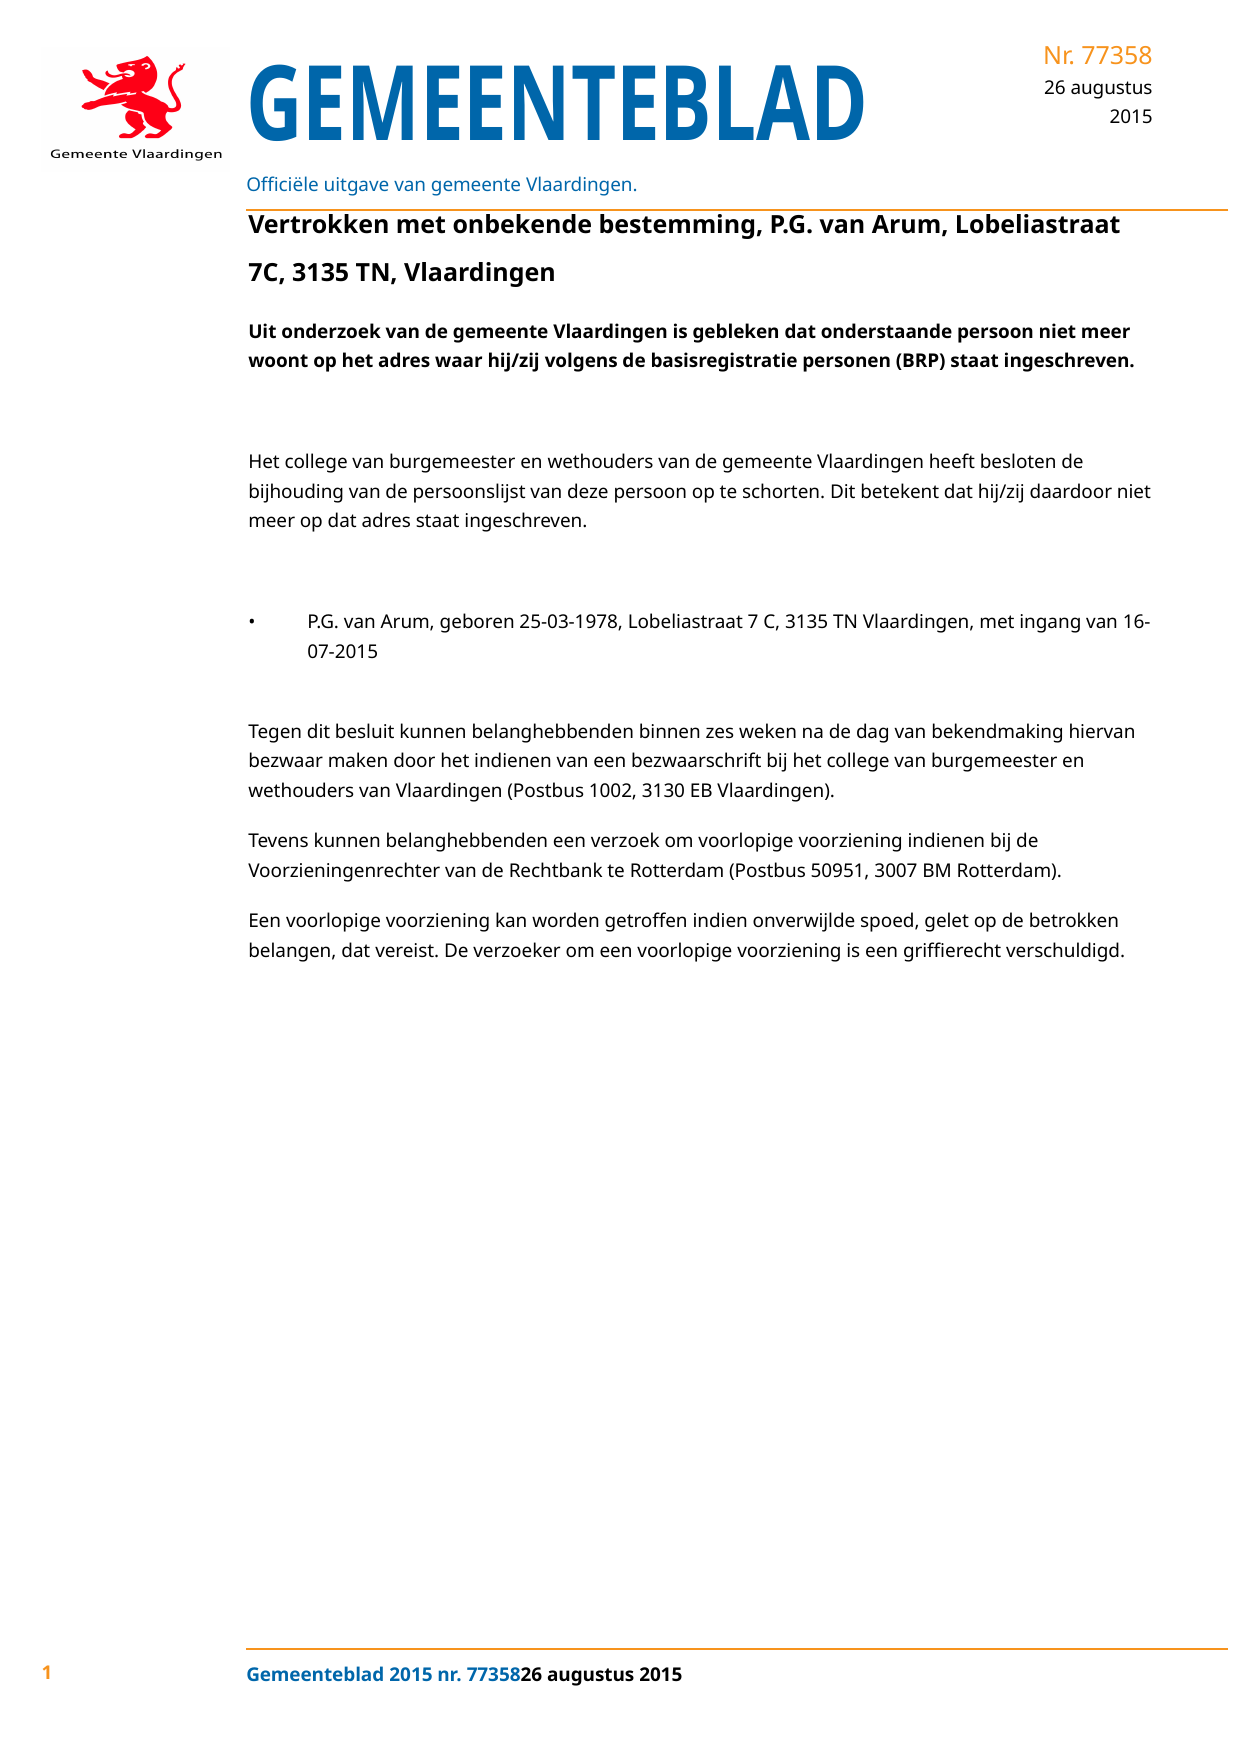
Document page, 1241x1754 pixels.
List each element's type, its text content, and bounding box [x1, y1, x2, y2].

text Uit onderzoek van de gemeente Vlaardingen is gebleken dat onderstaande persoon niet meer woont op het adres waar hij/zij volgens de basisregistratie personen (BRP) staat ingeschreven. [248, 318, 1152, 373]
text Vertrokken met onbekende bestemming, P.G. van Arum, Lobeliastraat 7C, 3135 TN, Vlaardingen [248, 211, 1152, 288]
text Een voorlopige voorziening kan worden getroffen indien onverwijlde spoed, gelet op de betrokken belangen, dat vereist. De verzoeker om een voorlopige voorziening is een griffierecht verschuldigd. [248, 907, 1152, 963]
picture [41, 47, 231, 172]
text Tevens kunnen belanghebbenden een verzoek om voorlopige voorziening indienen bij de Voorzieningenrechter van de Rechtbank te Rotterdam (Postbus 50951, 3007 BM Rotterdam). [248, 827, 1152, 883]
text Het college van burgemeester en wethouders van de gemeente Vlaardingen heeft besloten de bijhouding van de persoonslijst van deze persoon op te schorten. Dit betekent dat hij/zij daardoor niet meer op dat adres staat ingeschreven. [248, 448, 1152, 533]
list P.G. van Arum, geboren 25-03-1978, Lobeliastraat 7 C, 3135 TN Vlaardingen, met ingang van 16-07-2015 [248, 608, 1152, 664]
text Tegen dit besluit kunnen belanghebbenden binnen zes weken na de dag van bekendmaking hiervan bezwaar maken door het indienen van een bezwaarschrift bij het college van burgemeester en wethouders van Vlaardingen (Postbus 1002, 3130 EB Vlaardingen). [248, 718, 1152, 803]
